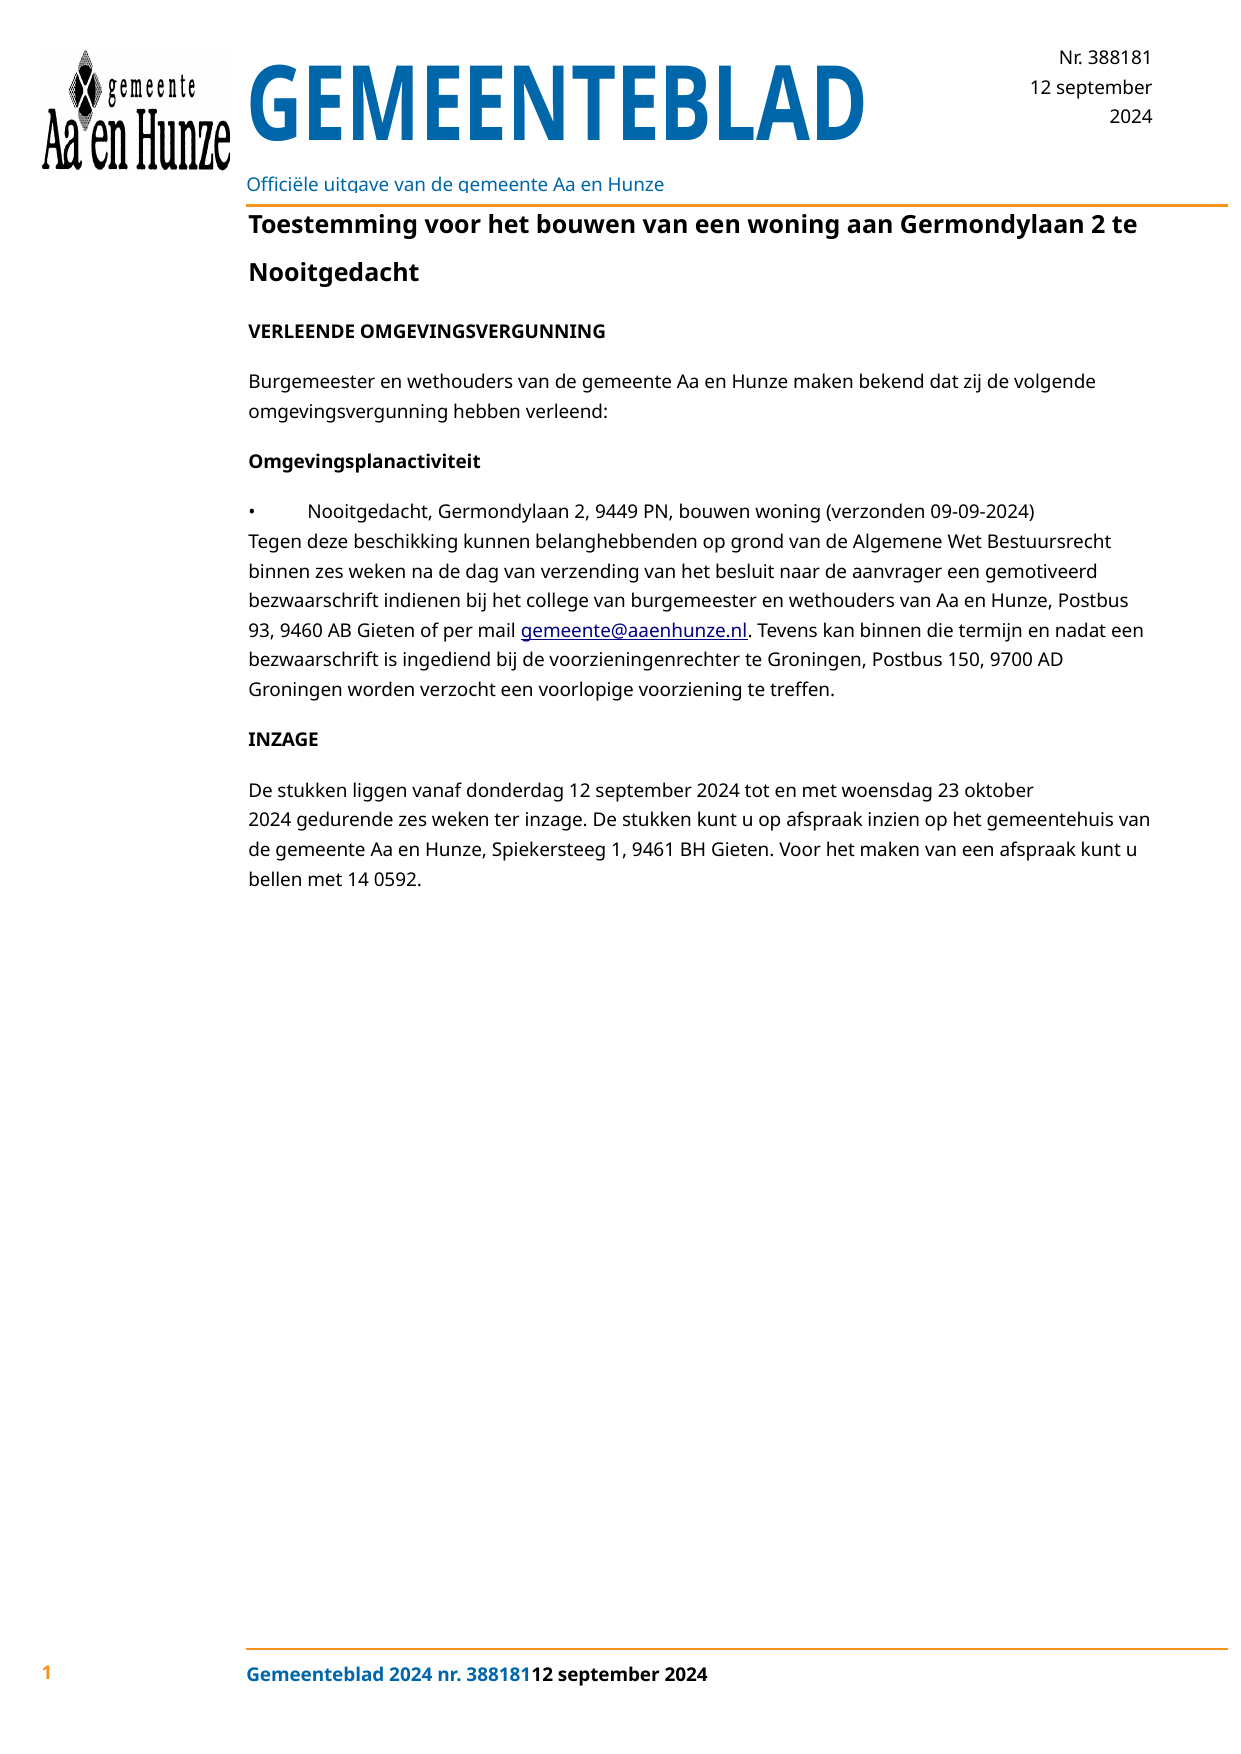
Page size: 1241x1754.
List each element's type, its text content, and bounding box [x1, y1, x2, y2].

text Burgemeester en wethouders van de gemeente Aa en Hunze maken bekend dat zij de volgende omgevingsvergunning hebben verleend: [248, 368, 1152, 424]
picture [41, 47, 231, 172]
text Toestemming voor het bouwen van een woning aan Germondylaan 2 te Nooitgedacht [248, 207, 1152, 288]
list Nooitgedacht, Germondylaan 2, 9449 PN, bouwen woning (verzonden 09-09-2024) [248, 499, 1152, 524]
text INZAGE [248, 727, 1152, 752]
text Tegen deze beschikking kunnen belanghebbenden op grond van de Algemene Wet Bestuursrecht binnen zes weken na de dag van verzending van het besluit naar de aanvrager een gemotiveerd bezwaarschrift indienen bij het college van burgemeester en wethouders van Aa en Hunze, Postbus 93, 9460 AB Gieten of per mail gemeente@aaenhunze.nl. Tevens kan binnen die termijn en nadat een bezwaarschrift is ingediend bij de voorzieningenrechter te Groningen, Postbus 150, 9700 AD Groningen worden verzocht een voorlopige voorziening te treffen. [248, 528, 1152, 702]
text VERLEENDE OMGEVINGSVERGUNNING [248, 318, 1152, 344]
text De stukken liggen vanaf donderdag 12 september 2024 tot en met woensdag 23 oktober 2024 gedurende zes weken ter inzage. De stukken kunt u op afspraak inzien op het gemeentehuis van de gemeente Aa en Hunze, Spiekersteeg 1, 9461 BH Gieten. Voor het maken van een afspraak kunt u bellen met 14 0592. [248, 777, 1152, 892]
text Omgevingsplanactiviteit [248, 448, 1152, 474]
